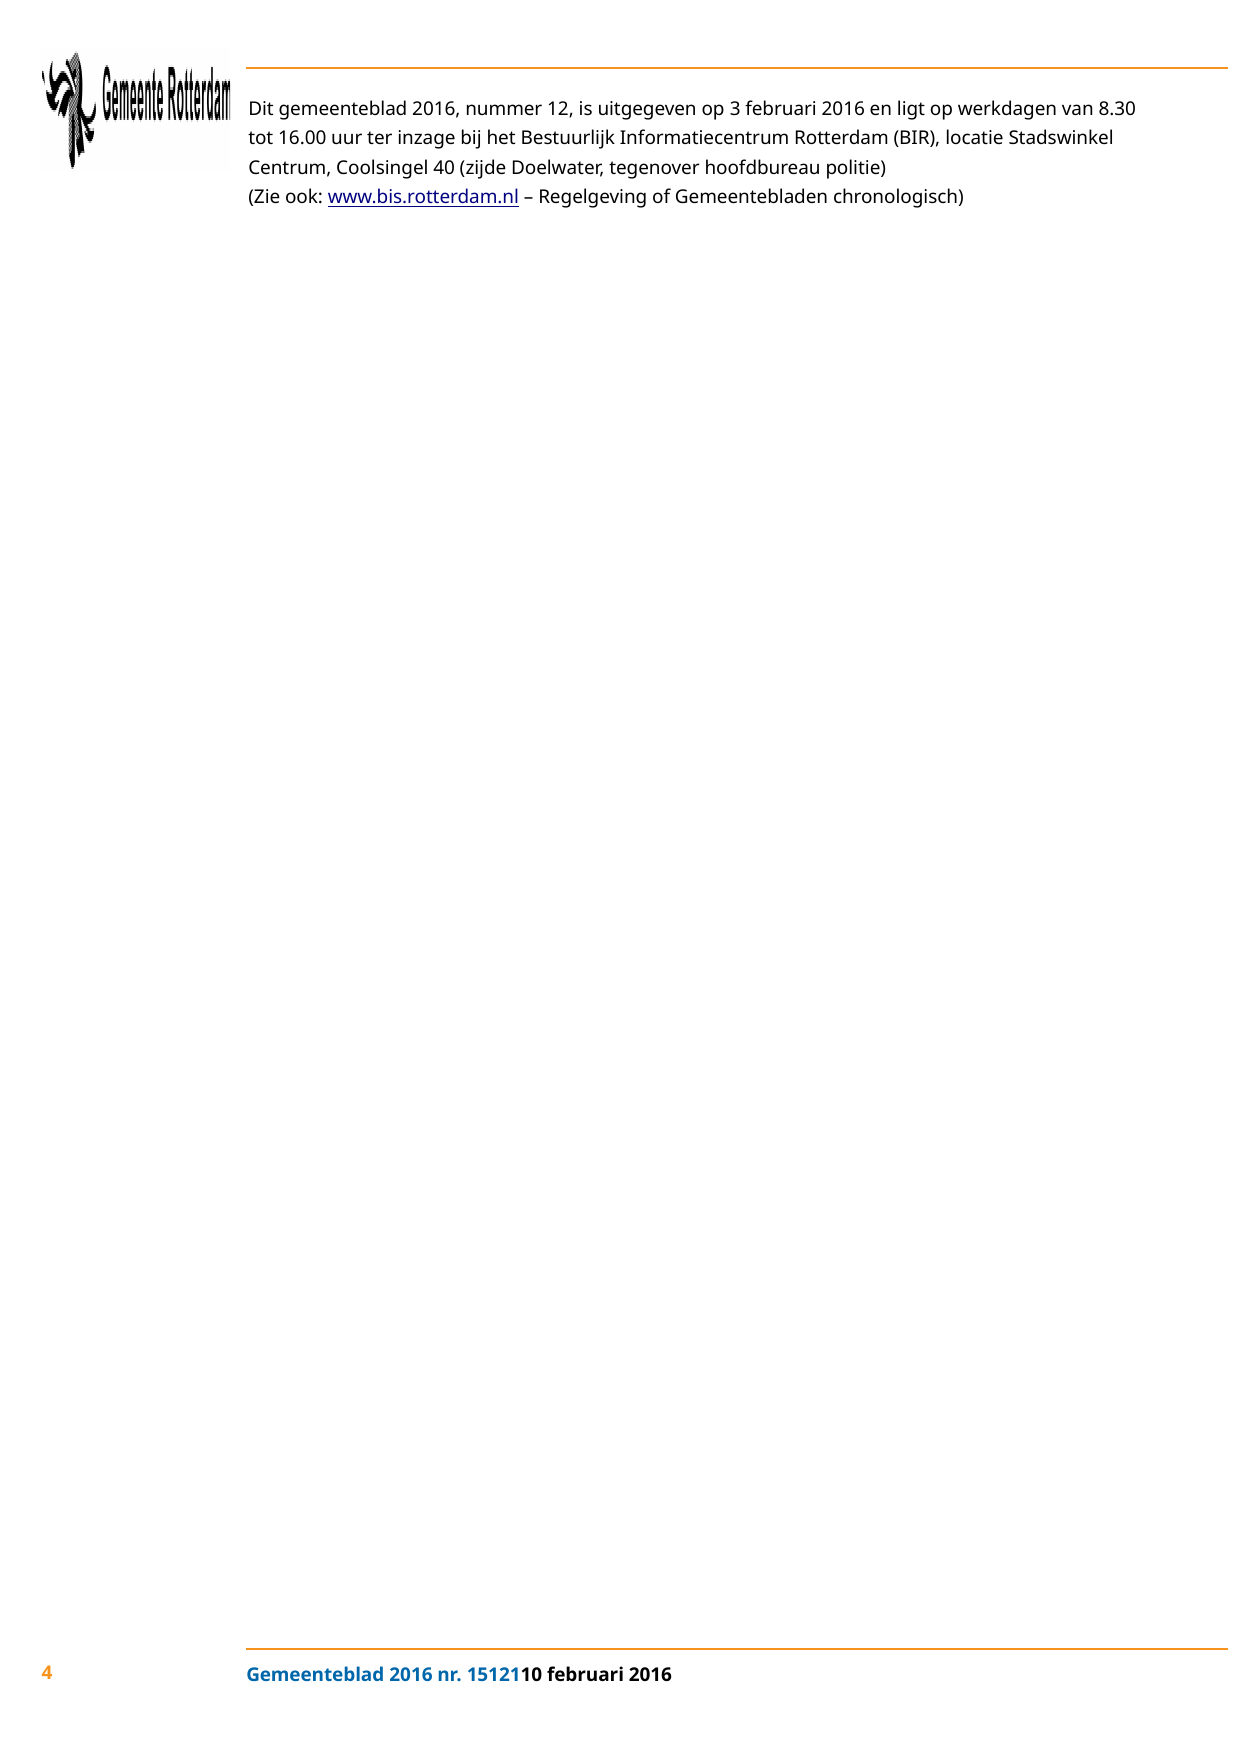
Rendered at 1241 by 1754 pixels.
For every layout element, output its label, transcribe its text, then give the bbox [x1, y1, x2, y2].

text Dit gemeenteblad 2016, nummer 12, is uitgegeven op 3 februari 2016 en ligt op werkdagen van 8.30 tot 16.00 uur ter inzage bij het Bestuurlijk Informatiecentrum Rotterdam (BIR), locatie Stadswinkel Centrum, Coolsingel 40 (zijde Doelwater, tegenover hoofdbureau politie) [248, 95, 1152, 180]
picture [41, 47, 231, 172]
text (Zie ook: www.bis.rotterdam.nl – Regelgeving of Gemeentebladen chronologisch) [248, 184, 1152, 209]
